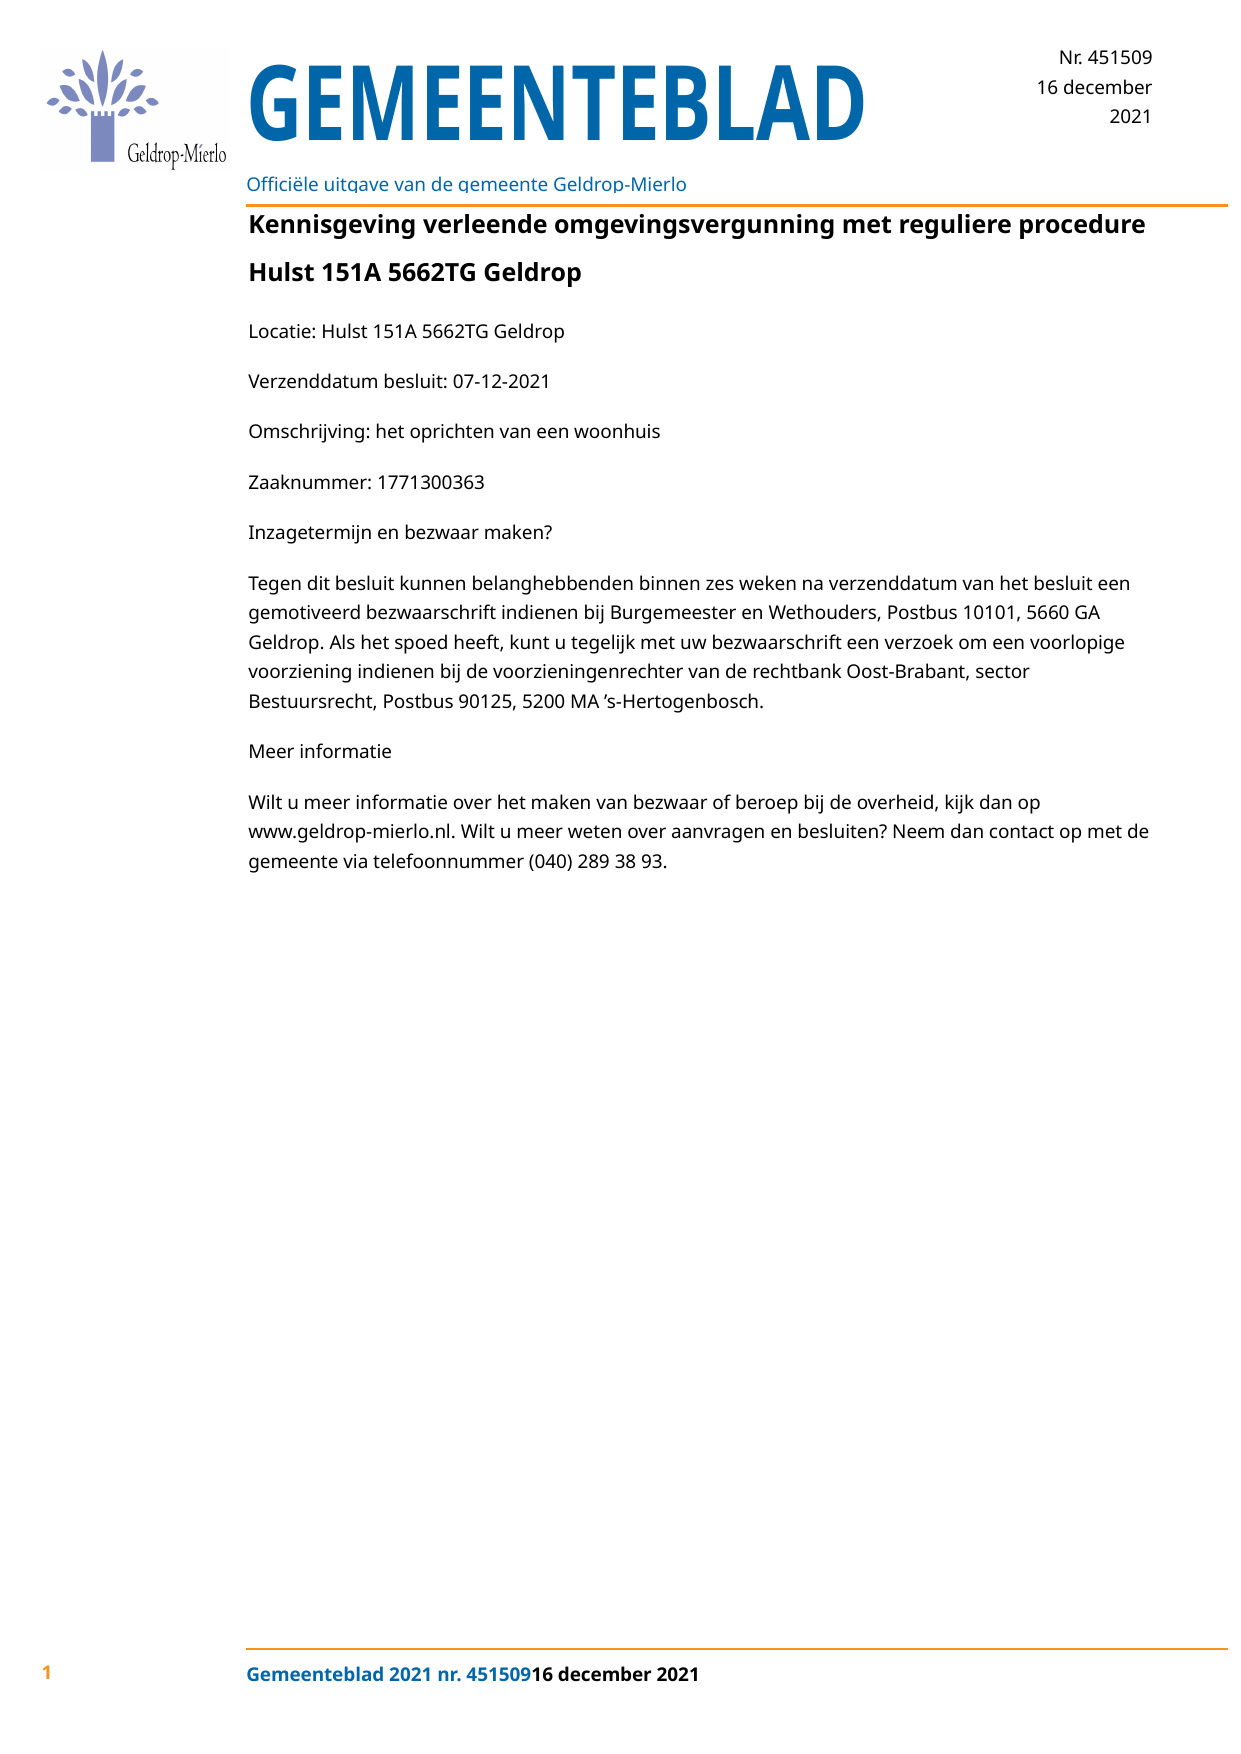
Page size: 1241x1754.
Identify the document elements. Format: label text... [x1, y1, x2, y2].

text Zaaknummer: 1771300363 [248, 469, 1152, 495]
text Meer informatie [248, 739, 1152, 764]
picture [41, 47, 231, 172]
text Locatie: Hulst 151A 5662TG Geldrop [248, 318, 1152, 344]
text Kennisgeving verleende omgevingsvergunning met reguliere procedure Hulst 151A 5662TG Geldrop [248, 207, 1152, 288]
text Verzenddatum besluit: 07-12-2021 [248, 368, 1152, 394]
text Omschrijving: het oprichten van een woonhuis [248, 419, 1152, 444]
text Inzagetermijn en bezwaar maken? [248, 519, 1152, 545]
text Tegen dit besluit kunnen belanghebbenden binnen zes weken na verzenddatum van het besluit een gemotiveerd bezwaarschrift indienen bij Burgemeester en Wethouders, Postbus 10101, 5660 GA Geldrop. Als het spoed heeft, kunt u tegelijk met uw bezwaarschrift een verzoek om een voorlopige voorziening indienen bij de voorzieningenrechter van de rechtbank Oost-Brabant, sector Bestuursrecht, Postbus 90125, 5200 MA ’s-Hertogenbosch. [248, 570, 1152, 714]
text Wilt u meer informatie over het maken van bezwaar of beroep bij de overheid, kijk dan op www.geldrop-mierlo.nl. Wilt u meer weten over aanvragen en besluiten? Neem dan contact op met de gemeente via telefoonnummer (040) 289 38 93. [248, 789, 1152, 874]
